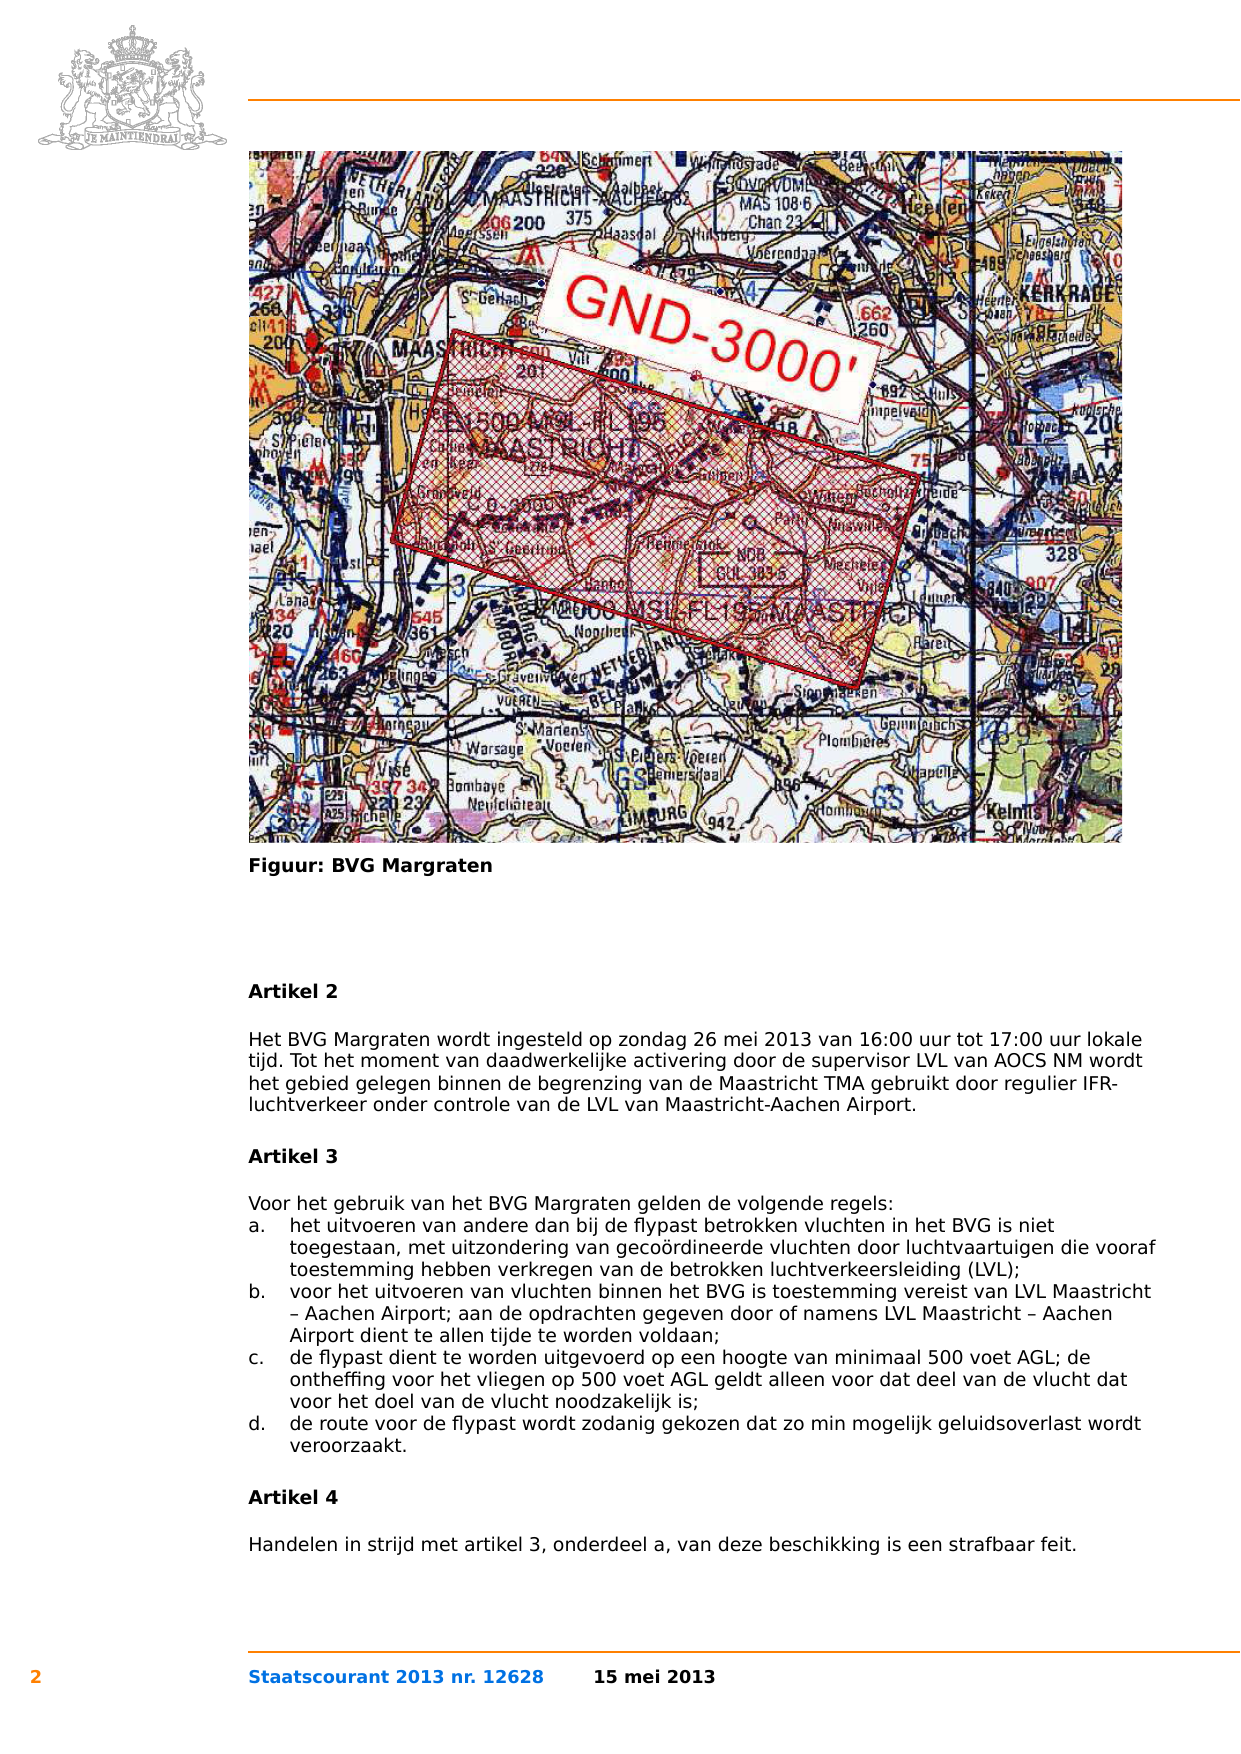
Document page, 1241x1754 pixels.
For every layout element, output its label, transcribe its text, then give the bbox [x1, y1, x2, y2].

text c. de flypast dient te worden uitgevoerd op een hoogte van minimaal 500 voet AGL; de ontheffing voor het vliegen op 500 voet AGL geldt alleen voor dat deel van de vlucht dat voor het doel van de vlucht noodzakelijk is; [248, 1347, 1163, 1413]
text b. voor het uitvoeren van vluchten binnen het BVG is toestemming vereist van LVL Maastricht – Aachen Airport; aan de opdrachten gegeven door of namens LVL Maastricht – Aachen Airport dient te allen tijde te worden voldaan; [248, 1281, 1163, 1347]
text a. het uitvoeren van andere dan bij de flypast betrokken vluchten in het BVG is niet toegestaan, met uitzondering van gecoördineerde vluchten door luchtvaartuigen die vooraf toestemming hebben verkregen van de betrokken luchtverkeersleiding (LVL); [248, 1215, 1163, 1281]
text Figuur: BVG Margraten [248, 854, 1122, 876]
subtitle Artikel 3 [248, 1146, 1163, 1168]
text Voor het gebruik van het BVG Margraten gelden de volgende regels: [248, 1193, 1163, 1215]
picture [38, 25, 227, 150]
text Handelen in strijd met artikel 3, onderdeel a, van deze beschikking is een strafbaar feit. [248, 1534, 1163, 1556]
picture [248, 151, 1123, 843]
subtitle Artikel 2 [248, 981, 1163, 1003]
text Het BVG Margraten wordt ingesteld op zondag 26 mei 2013 van 16:00 uur tot 17:00 uur lokale tijd. Tot het moment van daadwerkelijke activering door de supervisor LVL van AOCS NM wordt het gebied gelegen binnen de begrenzing van de Maastricht TMA gebruikt door regulier IFR-luchtverkeer onder controle van de LVL van Maastricht-Aachen Airport. [248, 1028, 1163, 1116]
subtitle Artikel 4 [248, 1487, 1163, 1509]
text d. de route voor de flypast wordt zodanig gekozen dat zo min mogelijk geluidsoverlast wordt veroorzaakt. [248, 1413, 1163, 1457]
